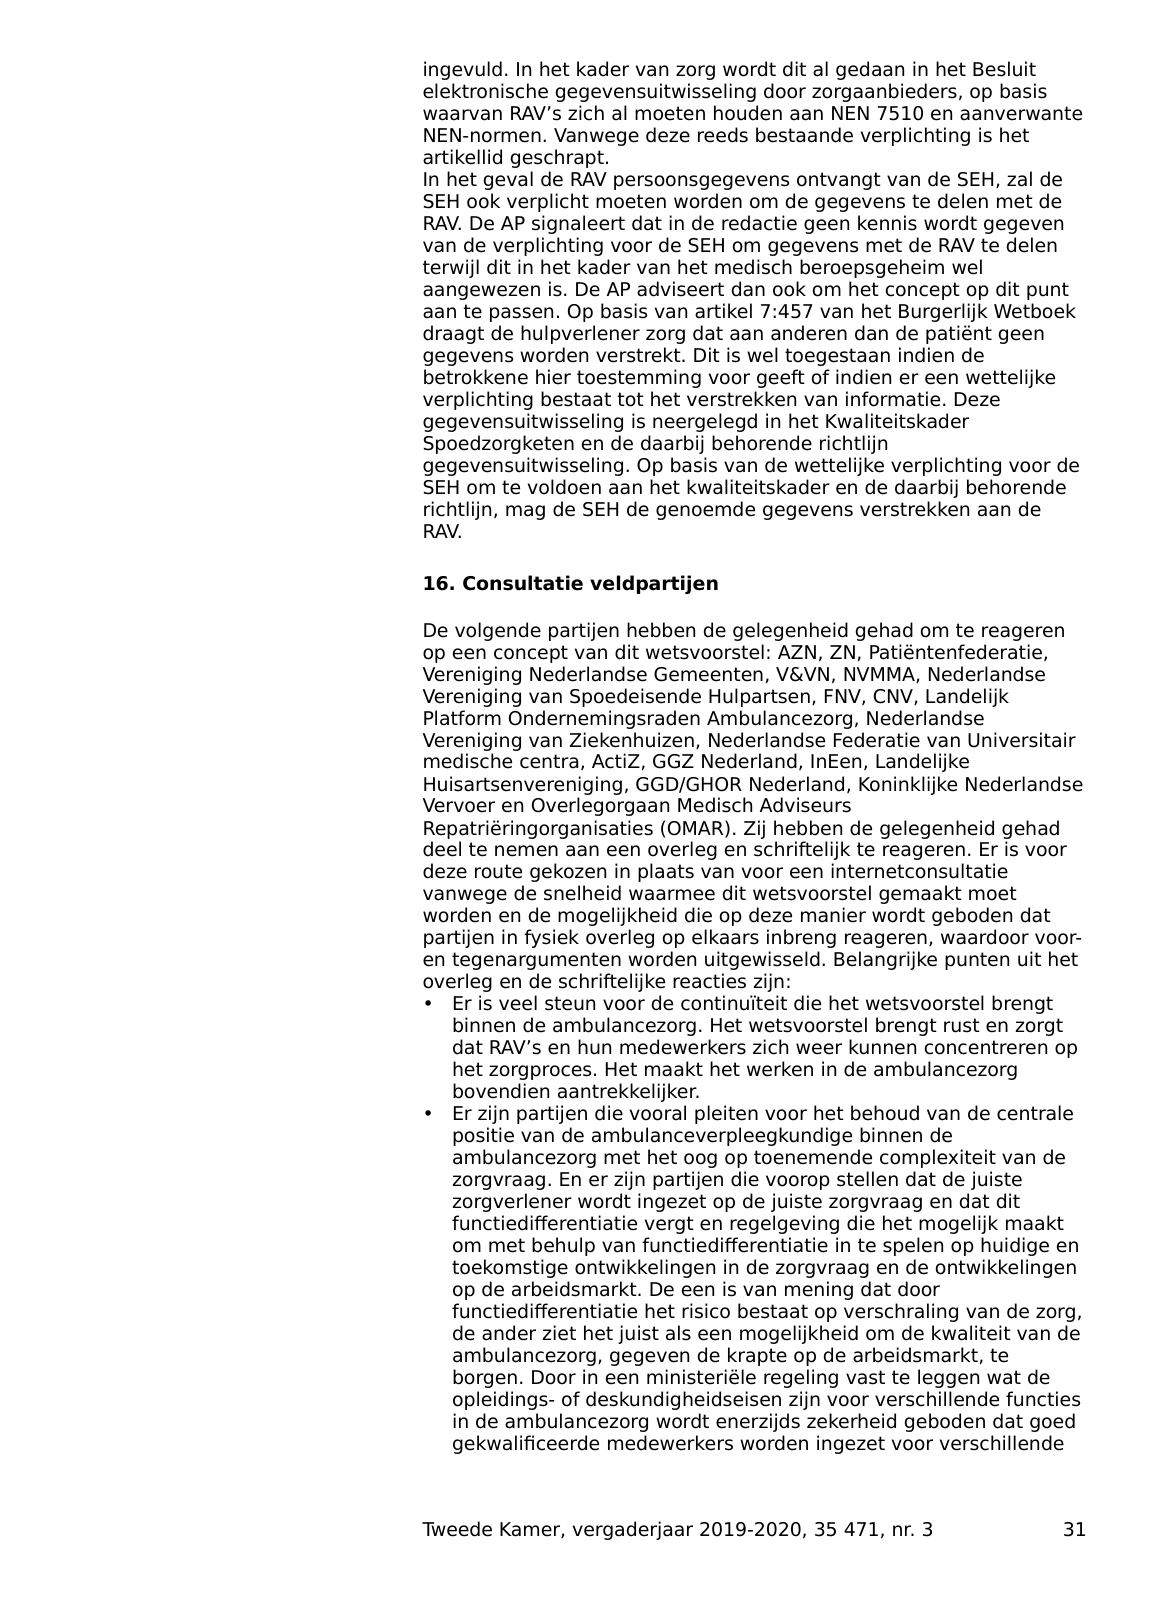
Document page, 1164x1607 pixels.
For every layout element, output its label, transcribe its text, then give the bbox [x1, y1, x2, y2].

text • Er zijn partijen die vooral pleiten voor het behoud van de centrale positie van de ambulanceverpleegkundige binnen de ambulancezorg met het oog op toenemende complexiteit van de zorgvraag. En er zijn partijen die voorop stellen dat de juiste zorgverlener wordt ingezet op de juiste zorgvraag en dat dit functiedifferentiatie vergt en regelgeving die het mogelijk maakt om met behulp van functiedifferentiatie in te spelen op huidige en toekomstige ontwikkelingen in de zorgvraag en de ontwikkelingen op de arbeidsmarkt. De een is van mening dat door functiedifferentiatie het risico bestaat op verschraling van de zorg, de ander ziet het juist als een mogelijkheid om de kwaliteit van de ambulancezorg, gegeven de krapte op de arbeidsmarkt, te borgen. Door in een ministeriële regeling vast te leggen wat de opleidings- of deskundigheidseisen zijn voor verschillende functies in de ambulancezorg wordt enerzijds zekerheid geboden dat goed gekwalificeerde medewerkers worden ingezet voor verschillende [422, 1103, 1087, 1455]
text In het geval de RAV persoonsgegevens ontvangt van de SEH, zal de SEH ook verplicht moeten worden om de gegevens te delen met de RAV. De AP signaleert dat in de redactie geen kennis wordt gegeven van de verplichting voor de SEH om gegevens met de RAV te delen terwijl dit in het kader van het medisch beroepsgeheim wel aangewezen is. De AP adviseert dan ook om het concept op dit punt aan te passen. Op basis van artikel 7:457 van het Burgerlijk Wetboek draagt de hulpverlener zorg dat aan anderen dan de patiënt geen gegevens worden verstrekt. Dit is wel toegestaan indien de betrokkene hier toestemming voor geeft of indien er een wettelijke verplichting bestaat tot het verstrekken van informatie. Deze gegevensuitwisseling is neergelegd in het Kwaliteitskader Spoedzorgketen en de daarbij behorende richtlijn gegevensuitwisseling. Op basis van de wettelijke verplichting voor de SEH om te voldoen aan het kwaliteitskader en de daarbij behorende richtlijn, mag de SEH de genoemde gegevens verstrekken aan de RAV. [422, 169, 1087, 543]
text De volgende partijen hebben de gelegenheid gehad om te reageren op een concept van dit wetsvoorstel: AZN, ZN, Patiëntenfederatie, Vereniging Nederlandse Gemeenten, V&VN, NVMMA, Nederlandse Vereniging van Spoedeisende Hulpartsen, FNV, CNV, Landelijk Platform Ondernemingsraden Ambulancezorg, Nederlandse Vereniging van Ziekenhuizen, Nederlandse Federatie van Universitair medische centra, ActiZ, GGZ Nederland, InEen, Landelijke Huisartsenvereniging, GGD/GHOR Nederland, Koninklijke Nederlandse Vervoer en Overlegorgaan Medisch Adviseurs Repatriëringorganisaties (OMAR). Zij hebben de gelegenheid gehad deel te nemen aan een overleg en schriftelijk te reageren. Er is voor deze route gekozen in plaats van voor een internetconsultatie vanwege de snelheid waarmee dit wetsvoorstel gemaakt moet worden en de mogelijkheid die op deze manier wordt geboden dat partijen in fysiek overleg op elkaars inbreng reageren, waardoor voor- en tegenargumenten worden uitgewisseld. Belangrijke punten uit het overleg en de schriftelijke reacties zijn: [422, 619, 1087, 993]
text ingevuld. In het kader van zorg wordt dit al gedaan in het Besluit elektronische gegevensuitwisseling door zorgaanbieders, op basis waarvan RAV’s zich al moeten houden aan NEN 7510 en aanverwante NEN-normen. Vanwege deze reeds bestaande verplichting is het artikellid geschrapt. [422, 59, 1087, 169]
text • Er is veel steun voor de continuïteit die het wetsvoorstel brengt binnen de ambulancezorg. Het wetsvoorstel brengt rust en zorgt dat RAV’s en hun medewerkers zich weer kunnen concentreren op het zorgproces. Het maakt het werken in de ambulancezorg bovendien aantrekkelijker. [422, 993, 1087, 1103]
subtitle 16. Consultatie veldpartijen [422, 573, 1087, 594]
